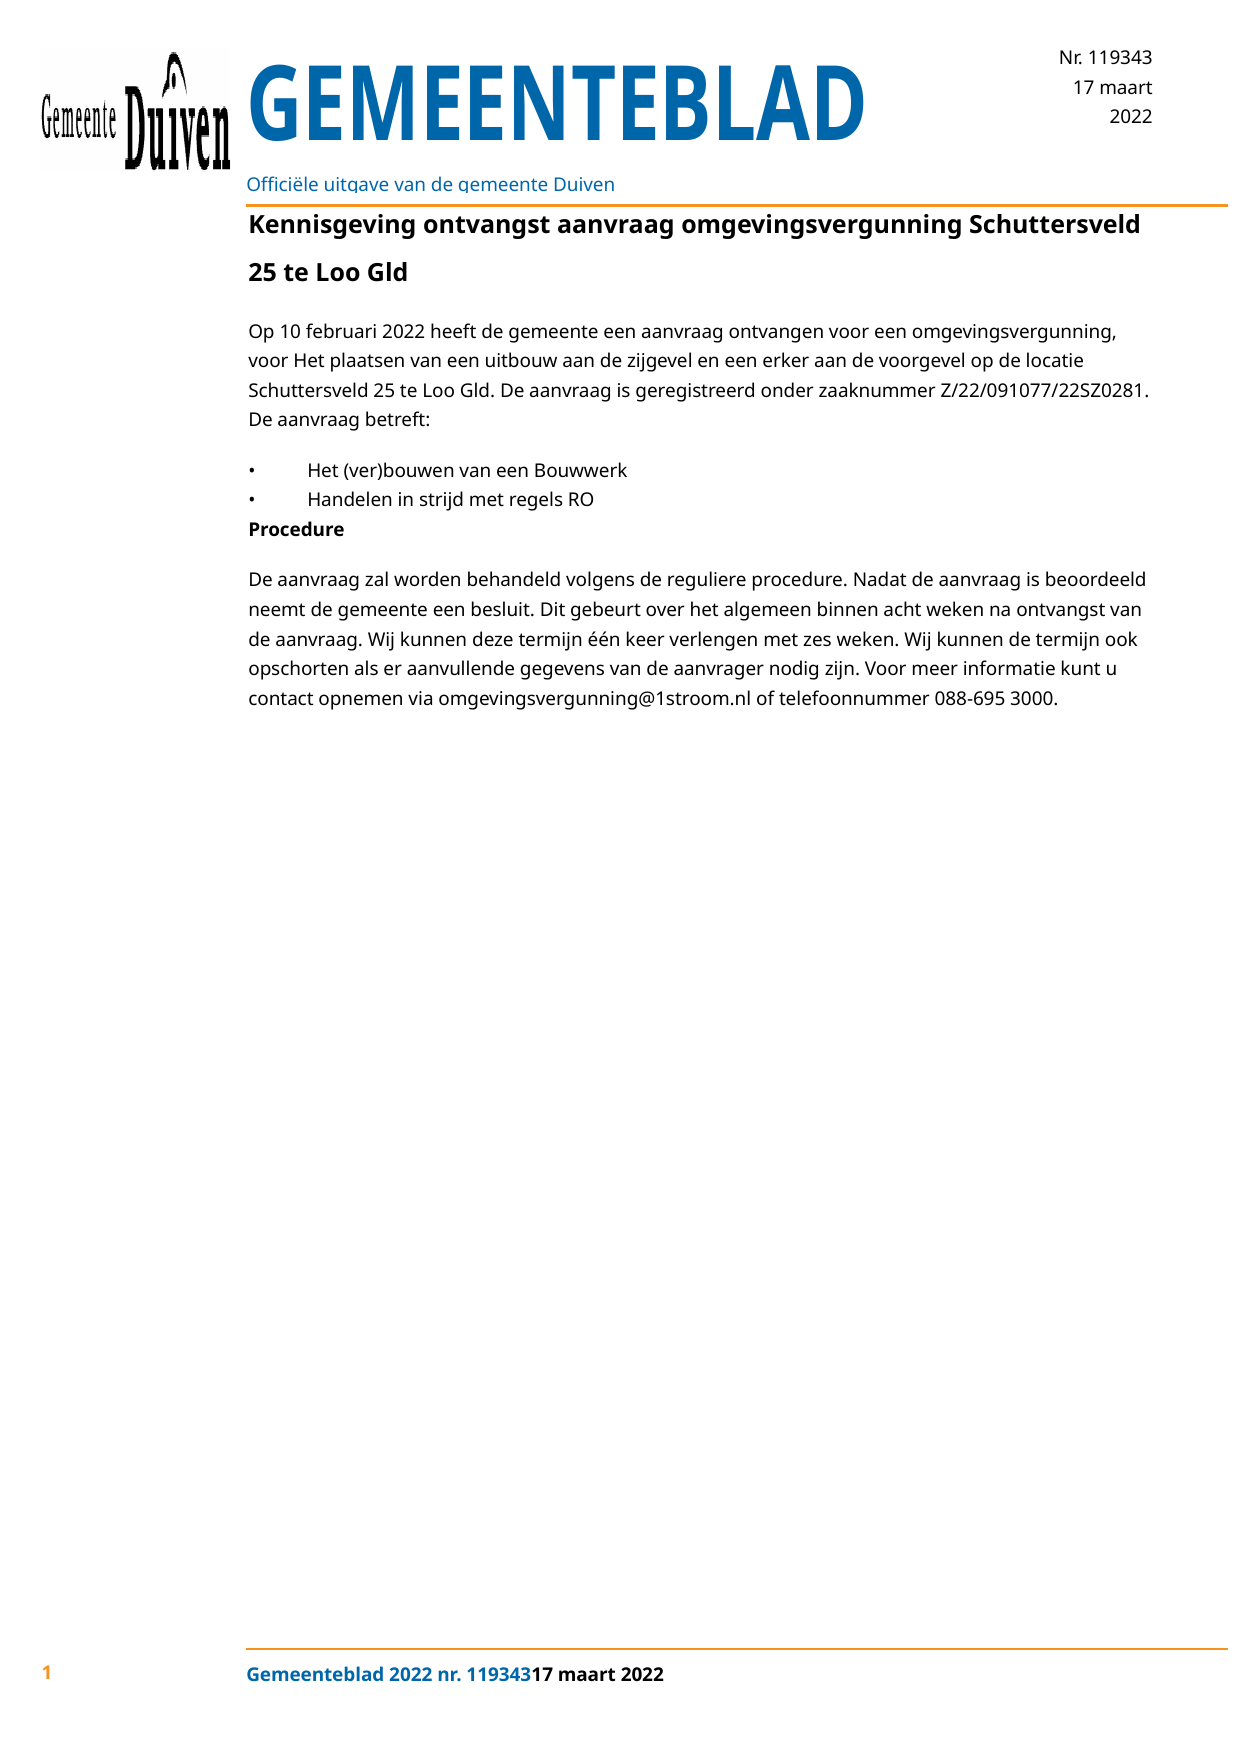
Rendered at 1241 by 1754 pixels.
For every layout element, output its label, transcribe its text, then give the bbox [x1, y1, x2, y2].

text Procedure [248, 516, 1152, 542]
text De aanvraag zal worden behandeld volgens de reguliere procedure. Nadat de aanvraag is beoordeeld neemt de gemeente een besluit. Dit gebeurt over het algemeen binnen acht weken na ontvangst van de aanvraag. Wij kunnen deze termijn één keer verlengen met zes weken. Wij kunnen de termijn ook opschorten als er aanvullende gegevens van de aanvrager nodig zijn. Voor meer informatie kunt u contact opnemen via omgevingsvergunning@1stroom.nl of telefoonnummer 088-695 3000. [248, 567, 1152, 711]
list Het (ver)bouwen van een Bouwwerk [248, 457, 1152, 483]
picture [41, 47, 231, 172]
list Handelen in strijd met regels RO [248, 487, 1152, 512]
text Kennisgeving ontvangst aanvraag omgevingsvergunning Schuttersveld 25 te Loo Gld [248, 207, 1152, 288]
text Op 10 februari 2022 heeft de gemeente een aanvraag ontvangen voor een omgevingsvergunning, voor Het plaatsen van een uitbouw aan de zijgevel en een erker aan de voorgevel op de locatie Schuttersveld 25 te Loo Gld. De aanvraag is geregistreerd onder zaaknummer Z/22/091077/22SZ0281. De aanvraag betreft: [248, 318, 1152, 432]
